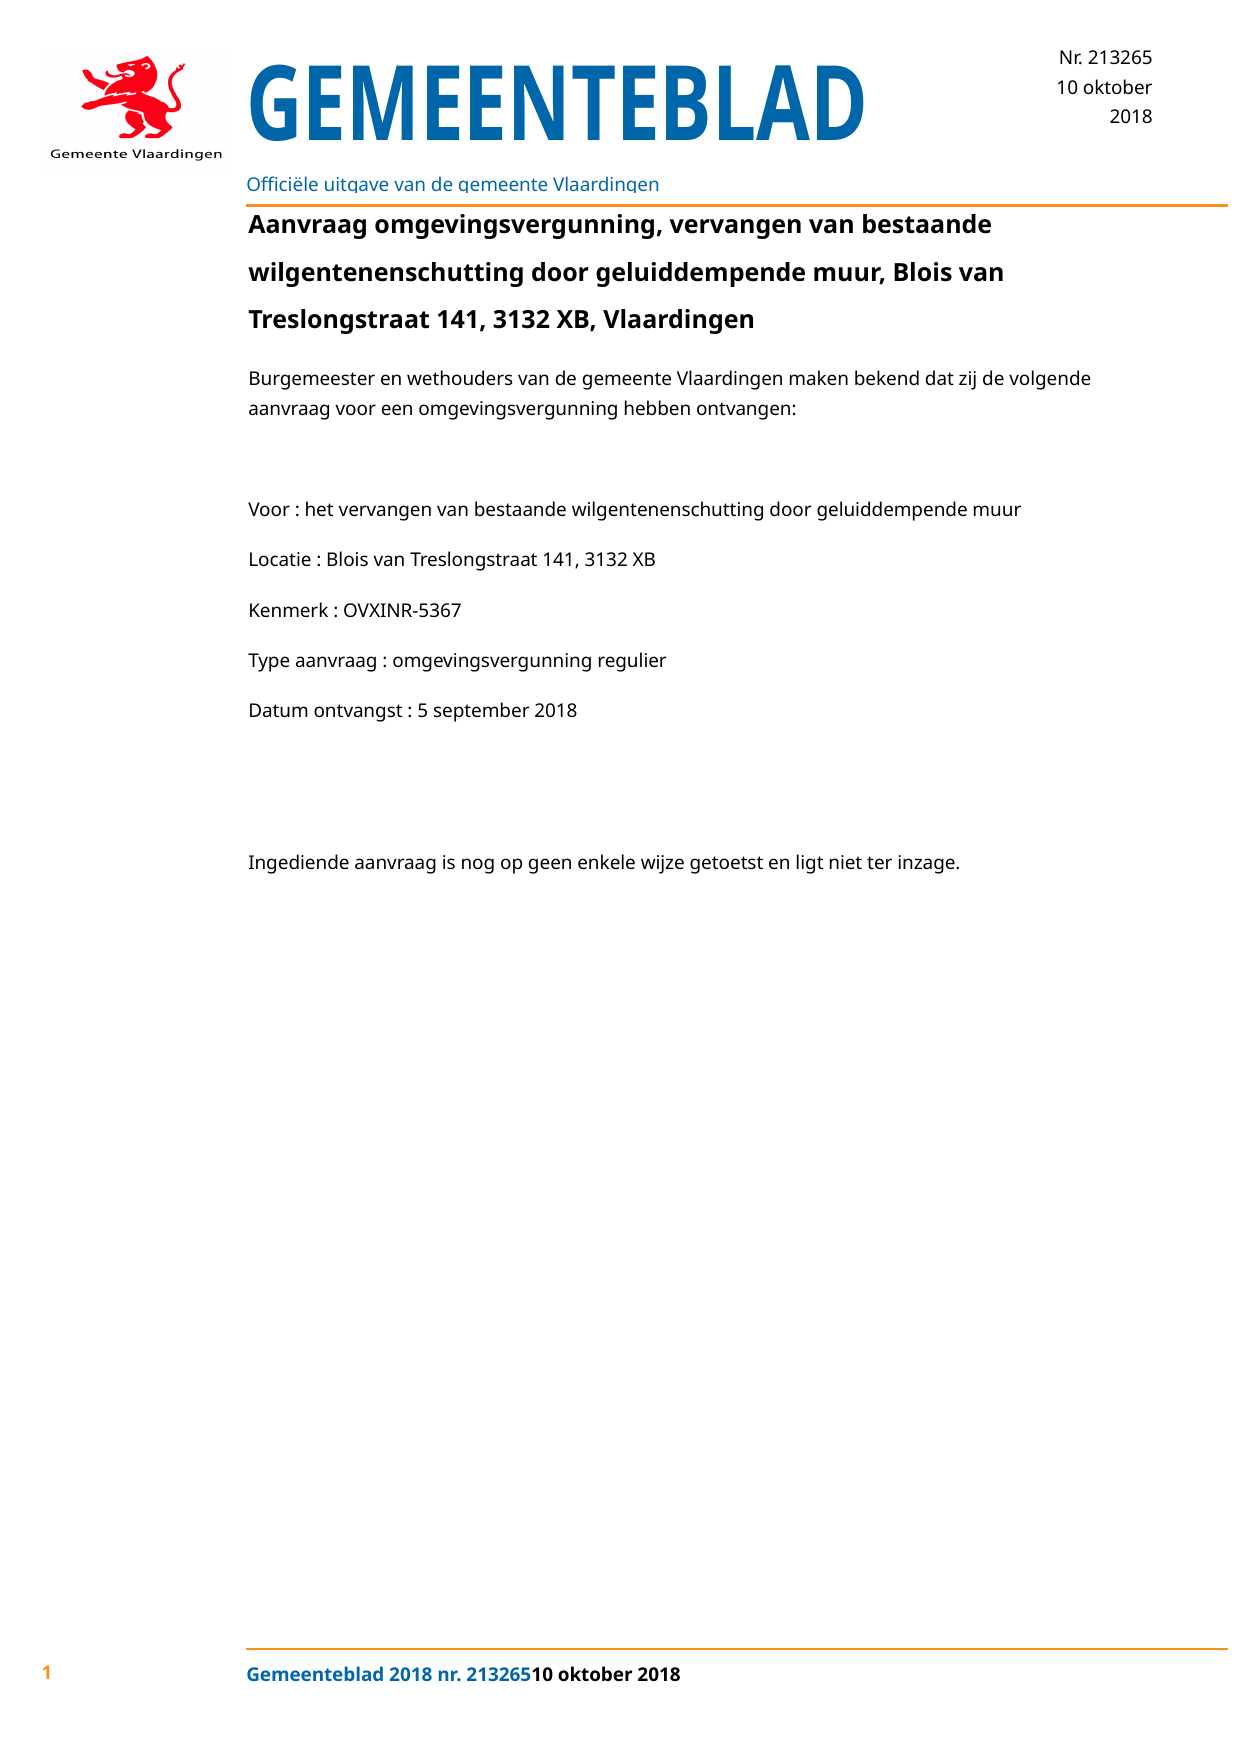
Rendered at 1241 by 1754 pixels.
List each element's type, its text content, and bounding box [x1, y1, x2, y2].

text Voor : het vervangen van bestaande wilgentenenschutting door geluiddempende muur [248, 496, 1152, 522]
text Datum ontvangst : 5 september 2018 [248, 698, 1152, 723]
text Locatie : Blois van Treslongstraat 141, 3132 XB [248, 546, 1152, 572]
picture [41, 47, 231, 172]
text Aanvraag omgevingsvergunning, vervangen van bestaande wilgentenenschutting door geluiddempende muur, Blois van Treslongstraat 141, 3132 XB, Vlaardingen [248, 207, 1152, 336]
text Type aanvraag : omgevingsvergunning regulier [248, 647, 1152, 673]
text Ingediende aanvraag is nog op geen enkele wijze getoetst en ligt niet ter inzage. [248, 849, 1152, 874]
text Kenmerk : OVXINR-5367 [248, 597, 1152, 622]
text Burgemeester en wethouders van de gemeente Vlaardingen maken bekend dat zij de volgende aanvraag voor een omgevingsvergunning hebben ontvangen: [248, 366, 1152, 421]
